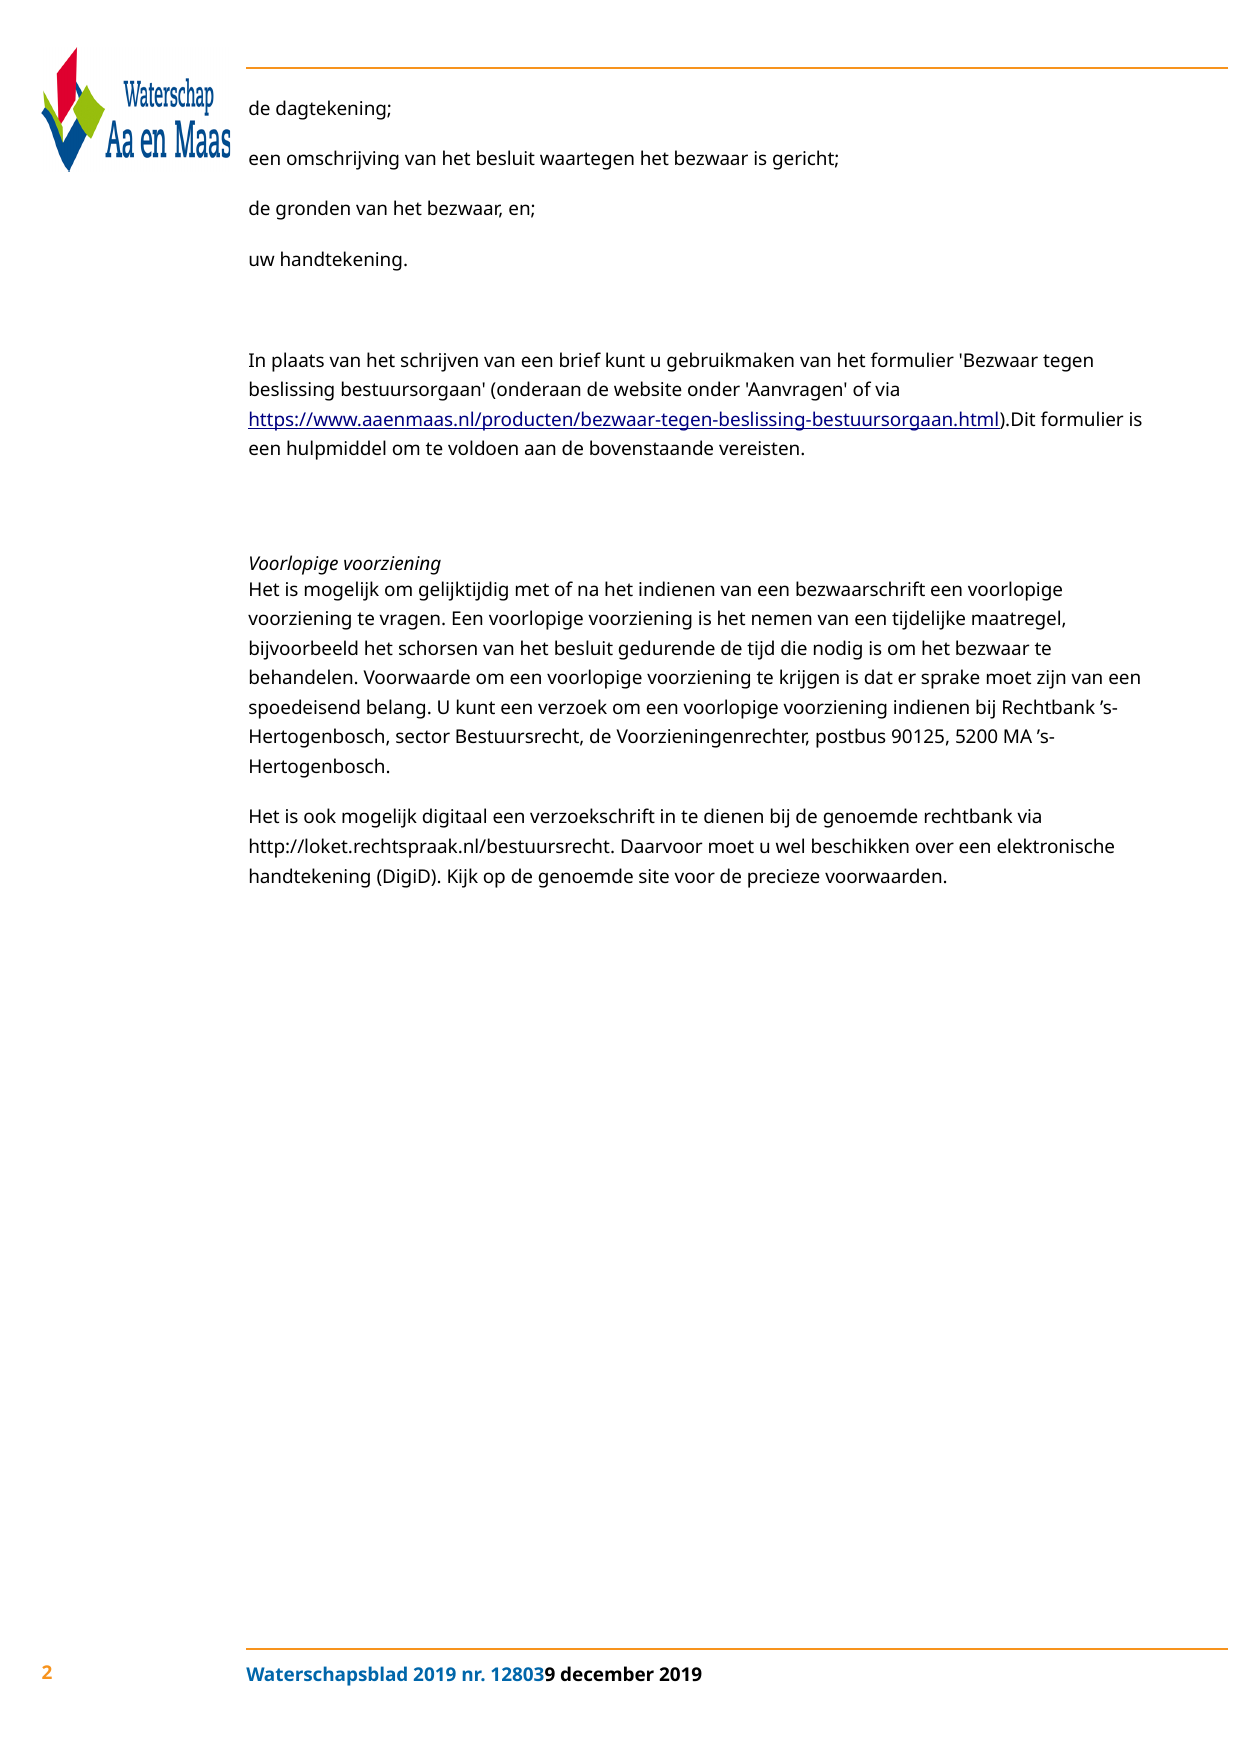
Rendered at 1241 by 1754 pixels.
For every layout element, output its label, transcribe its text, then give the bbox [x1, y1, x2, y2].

text de gronden van het bezwaar, en; [248, 196, 1152, 221]
text Het is mogelijk om gelijktijdig met of na het indienen van een bezwaarschrift een voorlopige voorziening te vragen. Een voorlopige voorziening is het nemen van een tijdelijke maatregel, bijvoorbeeld het schorsen van het besluit gedurende de tijd die nodig is om het bezwaar te behandelen. Voorwaarde om een voorlopige voorziening te krijgen is dat er sprake moet zijn van een spoedeisend belang. U kunt een verzoek om een voorlopige voorziening indienen bij Rechtbank ’s-Hertogenbosch, sector Bestuursrecht, de Voorzieningenrechter, postbus 90125, 5200 MA ’s-Hertogenbosch. [248, 576, 1152, 779]
text Het is ook mogelijk digitaal een verzoekschrift in te dienen bij de genoemde rechtbank via http://loket.rechtspraak.nl/bestuursrecht. Daarvoor moet u wel beschikken over een elektronische handtekening (DigiD). Kijk op de genoemde site voor de precieze voorwaarden. [248, 804, 1152, 888]
picture [41, 47, 231, 172]
text uw handtekening. [248, 246, 1152, 272]
text In plaats van het schrijven van een brief kunt u gebruikmaken van het formulier 'Bezwaar tegen beslissing bestuursorgaan' (onderaan de website onder 'Aanvragen' of via https://www.aaenmaas.nl/producten/bezwaar-tegen-beslissing-bestuursorgaan.html).Dit formulier is een hulpmiddel om te voldoen aan de bovenstaande vereisten. [248, 347, 1152, 461]
text de dagtekening; [248, 95, 1152, 121]
text Voorlopige voorziening [248, 550, 1152, 576]
text een omschrijving van het besluit waartegen het bezwaar is gericht; [248, 145, 1152, 171]
